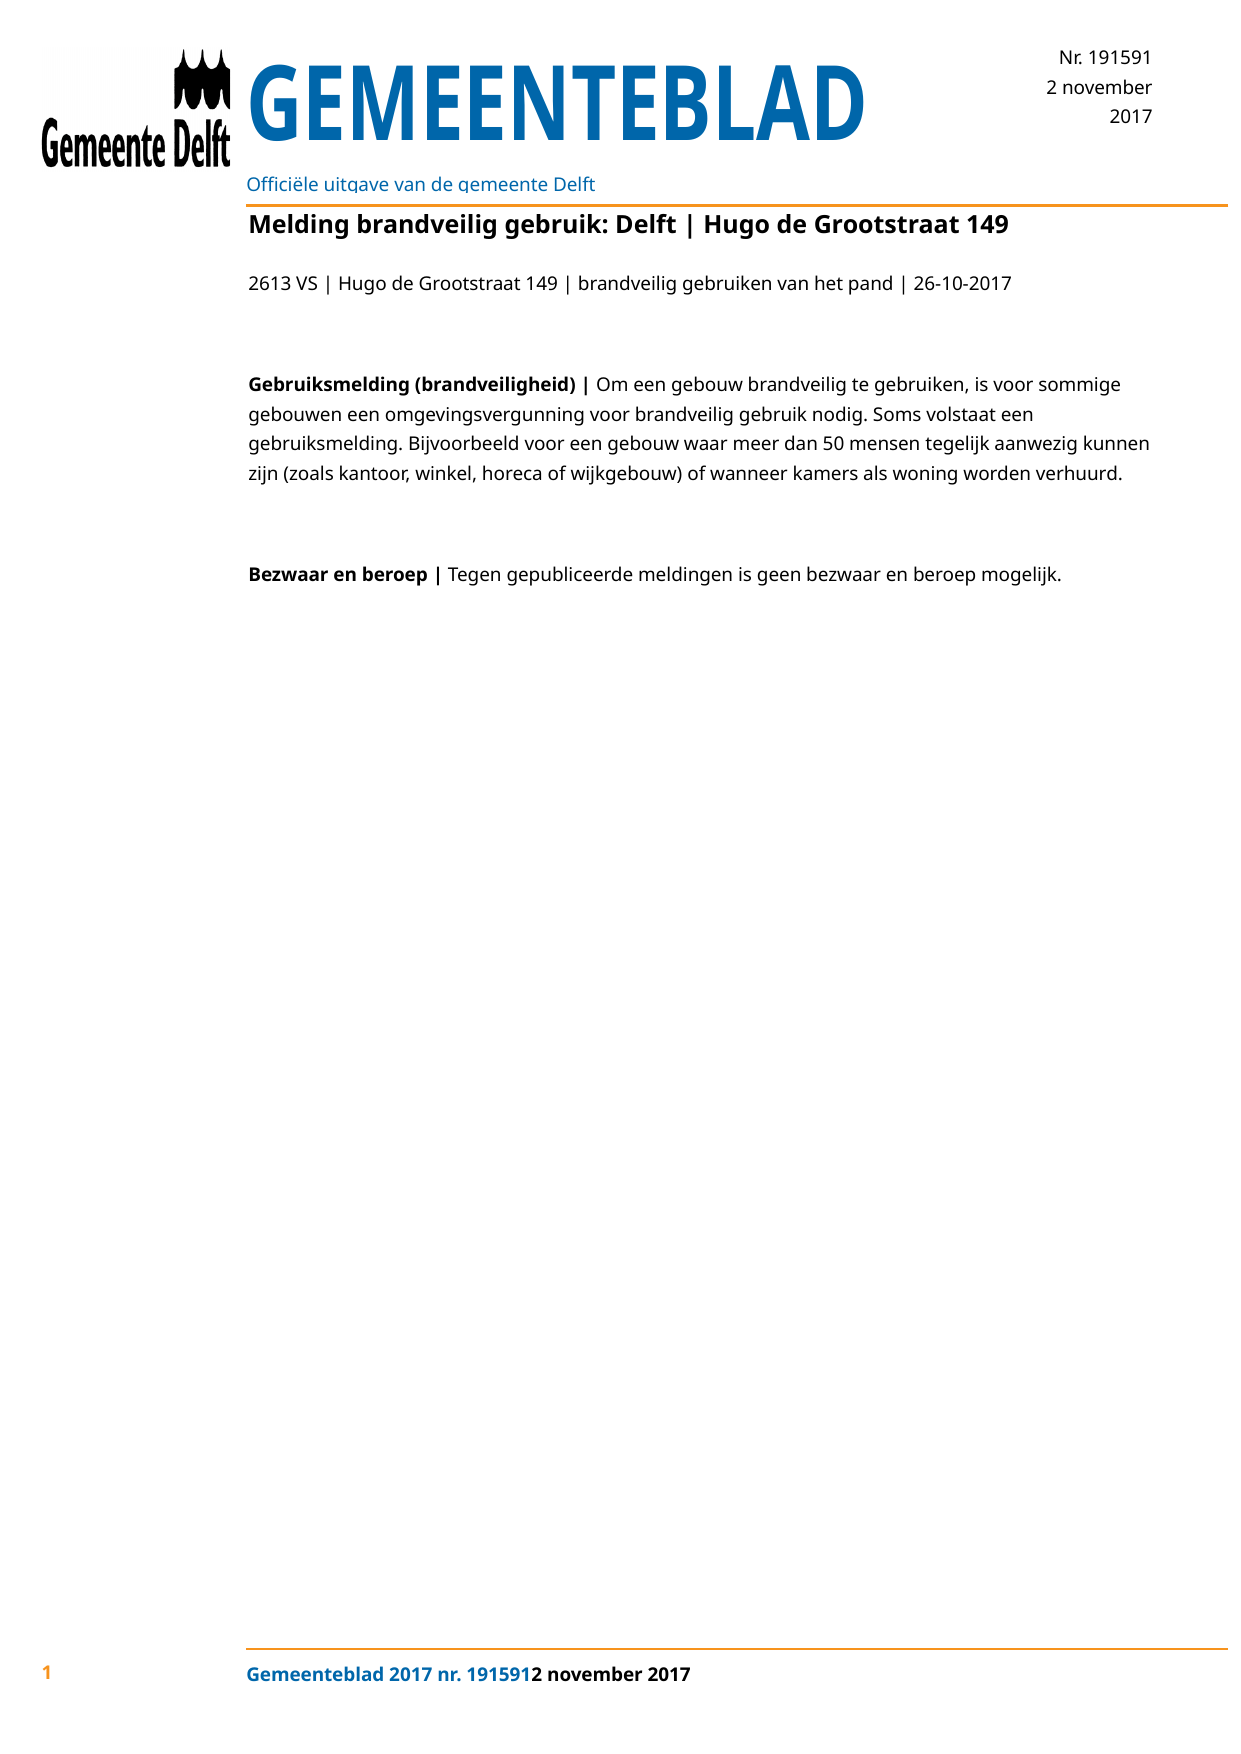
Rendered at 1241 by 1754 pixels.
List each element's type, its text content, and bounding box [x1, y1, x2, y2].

text Bezwaar en beroep | Tegen gepubliceerde meldingen is geen bezwaar en beroep mogelijk. [248, 561, 1152, 586]
text Gebruiksmelding (brandveiligheid) | Om een gebouw brandveilig te gebruiken, is voor sommige gebouwen een omgevingsvergunning voor brandveilig gebruik nodig. Soms volstaat een gebruiksmelding. Bijvoorbeeld voor een gebouw waar meer dan 50 mensen tegelijk aanwezig kunnen zijn (zoals kantoor, winkel, horeca of wijkgebouw) of wanneer kamers als woning worden verhuurd. [248, 371, 1152, 486]
picture [41, 47, 231, 172]
text 2613 VS | Hugo de Grootstraat 149 | brandveilig gebruiken van het pand | 26-10-2017 [248, 270, 1152, 296]
text Melding brandveilig gebruik: Delft | Hugo de Grootstraat 149 [248, 207, 1152, 241]
